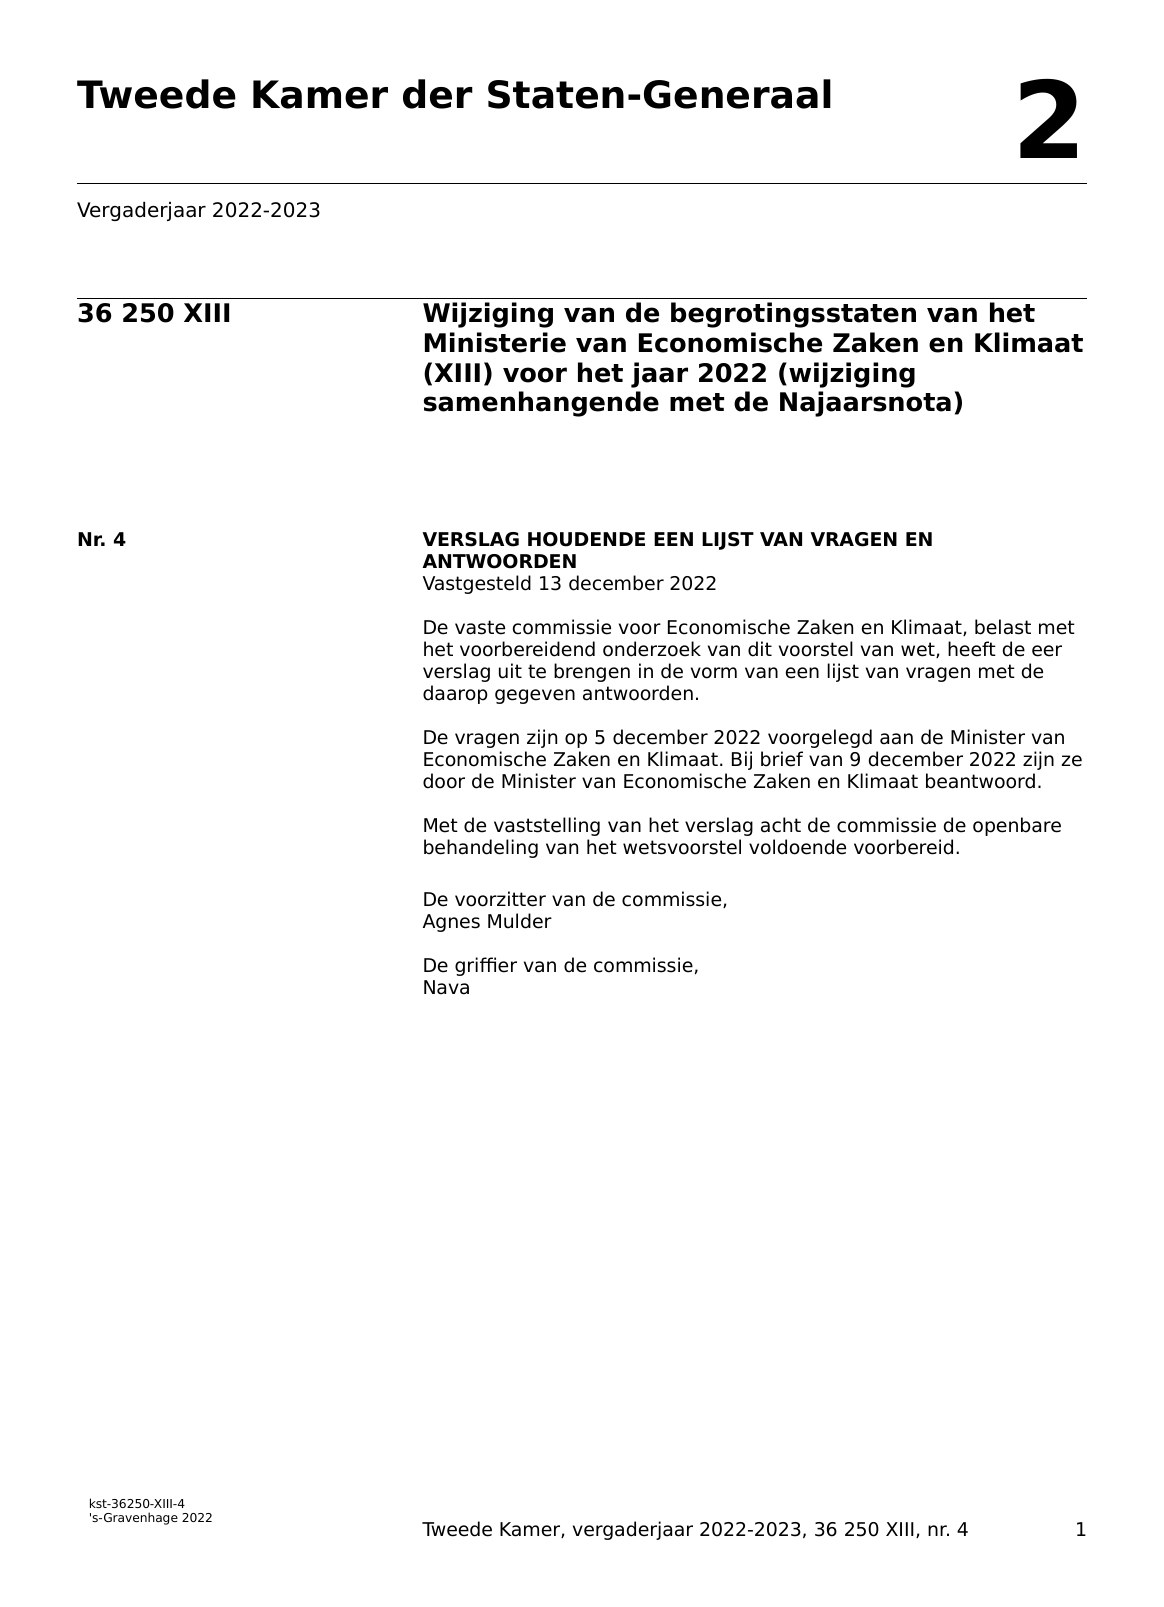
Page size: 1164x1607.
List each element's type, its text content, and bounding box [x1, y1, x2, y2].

text kst-36250-XIII-4 [88, 1497, 323, 1511]
text Vastgesteld 13 december 2022 [422, 573, 1087, 595]
subtitle 36 250 XIII Wijziging van de begrotingsstaten van het Ministerie van Economische Zaken en Klimaat (XIII) voor het jaar 2022 (wijziging samenhangende met de Najaarsnota) [77, 299, 1087, 418]
text De vragen zijn op 5 december 2022 voorgelegd aan de Minister van Economische Zaken en Klimaat. Bij brief van 9 december 2022 zijn ze door de Minister van Economische Zaken en Klimaat beantwoord. [422, 727, 1087, 793]
text Met de vaststelling van het verslag acht de commissie de openbare behandeling van het wetsvoorstel voldoende voorbereid. [422, 815, 1087, 859]
table_cell Vergaderjaar 2022-2023 [77, 184, 1087, 298]
text De griffier van de commissie, Nava [422, 955, 1087, 999]
table_header 2 [886, 59, 1087, 183]
text De voorzitter van de commissie, Agnes Mulder [422, 889, 1087, 933]
subtitle Nr. 4 VERSLAG HOUDENDE EEN LIJST VAN VRAGEN EN ANTWOORDEN [77, 529, 1087, 573]
text De vaste commissie voor Economische Zaken en Klimaat, belast met het voorbereidend onderzoek van dit voorstel van wet, heeft de eer verslag uit te brengen in de vorm van een lijst van vragen met de daarop gegeven antwoorden. [422, 617, 1087, 705]
table_header Tweede Kamer der Staten-Generaal [77, 59, 886, 183]
text 's-Gravenhage 2022 [88, 1511, 323, 1525]
